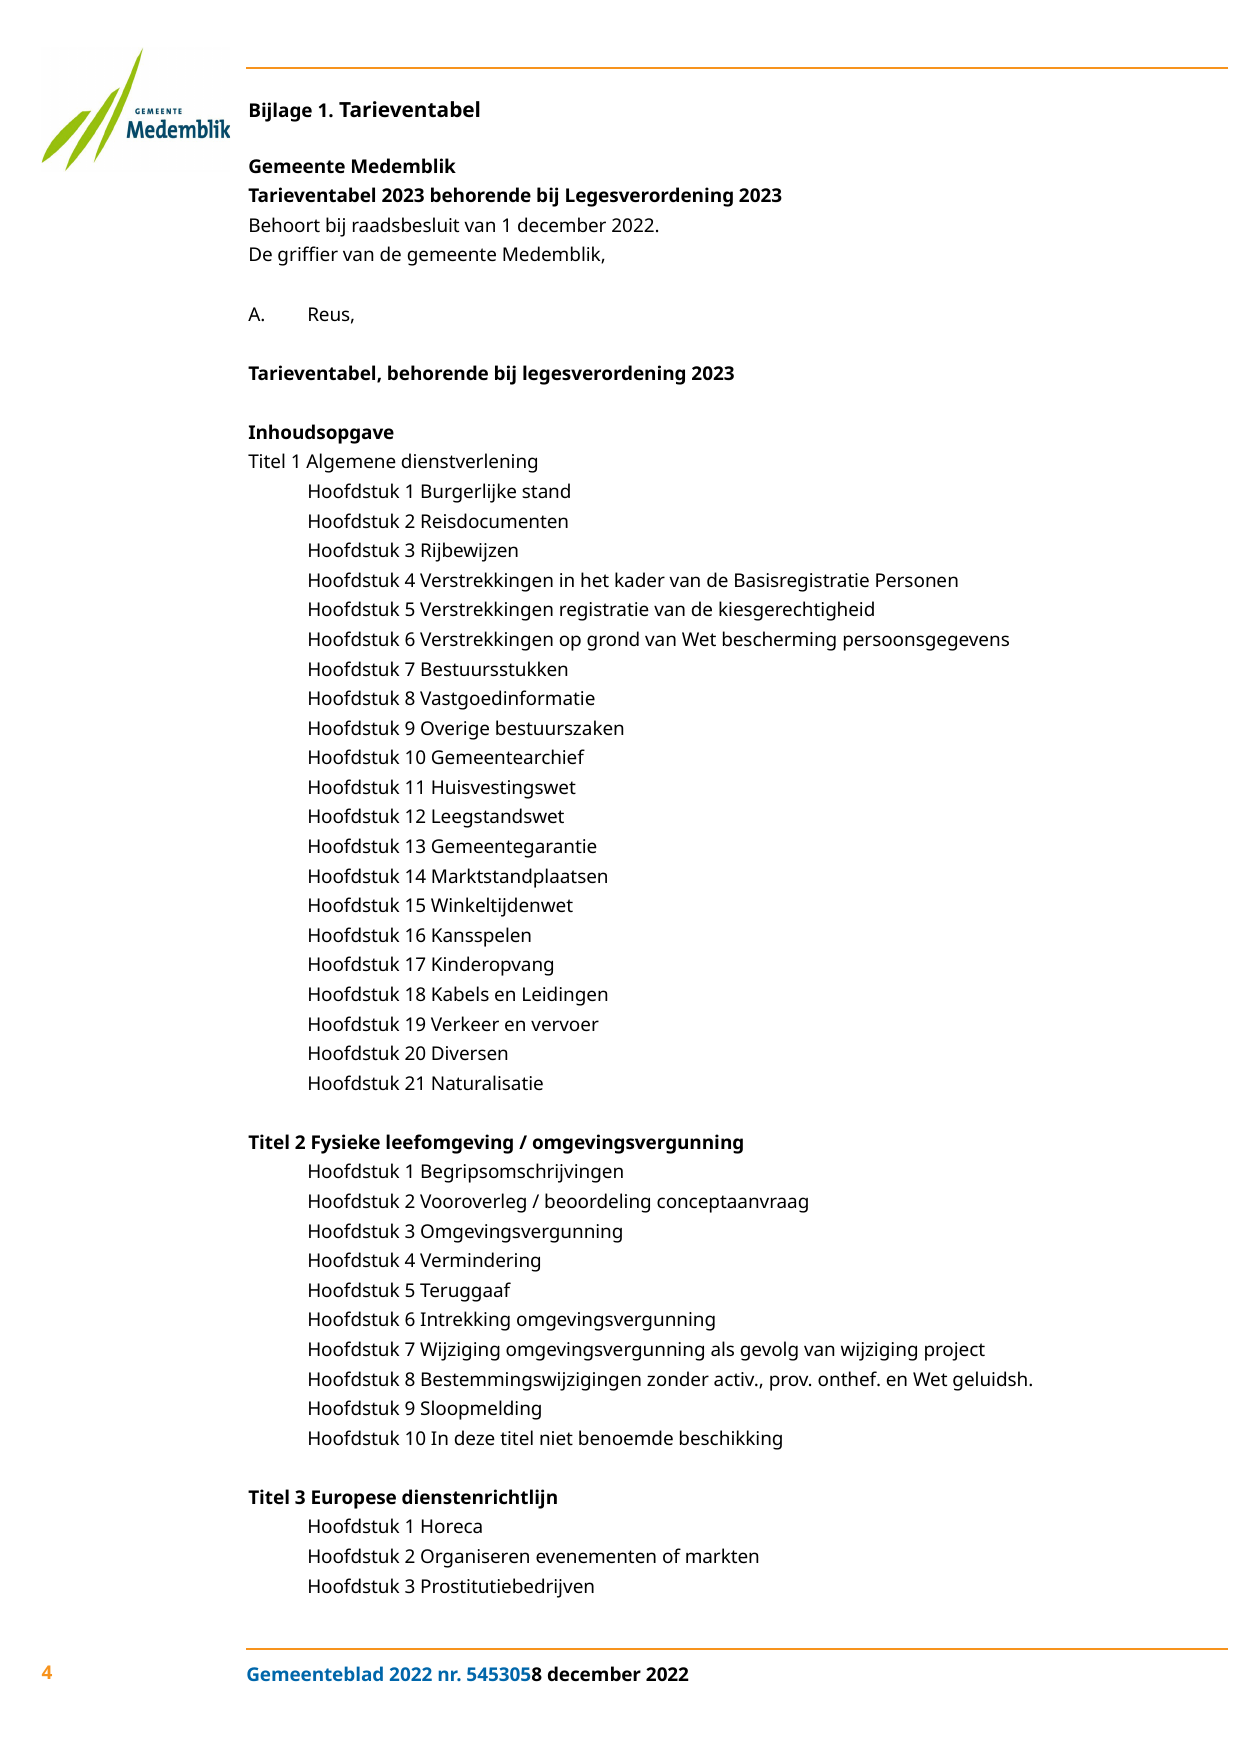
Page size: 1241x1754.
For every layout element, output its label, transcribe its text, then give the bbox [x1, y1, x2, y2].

text Titel 2 Fysieke leefomgeving / omgevingsvergunning [248, 1129, 1152, 1155]
text Titel 1 Algemene dienstverlening [248, 449, 1152, 474]
list Hoofdstuk 16 Kansspelen [248, 922, 1152, 948]
list Hoofdstuk 3 Rijbewijzen [248, 537, 1152, 563]
list Hoofdstuk 2 Vooroverleg / beoordeling conceptaanvraag [248, 1188, 1152, 1214]
list Hoofdstuk 5 Teruggaaf [248, 1277, 1152, 1303]
list Hoofdstuk 21 Naturalisatie [248, 1070, 1152, 1096]
list Hoofdstuk 13 Gemeentegarantie [248, 833, 1152, 859]
list Hoofdstuk 8 Bestemmingswijzigingen zonder activ., prov. onthef. en Wet geluidsh. [248, 1366, 1152, 1392]
list Hoofdstuk 14 Marktstandplaatsen [248, 863, 1152, 889]
list Hoofdstuk 8 Vastgoedinformatie [248, 685, 1152, 711]
list Hoofdstuk 9 Sloopmelding [248, 1395, 1152, 1421]
list Hoofdstuk 6 Verstrekkingen op grond van Wet bescherming persoonsgegevens [248, 626, 1152, 652]
list Hoofdstuk 1 Burgerlijke stand [248, 478, 1152, 504]
list Hoofdstuk 3 Prostitutiebedrijven [248, 1573, 1152, 1599]
list Hoofdstuk 7 Bestuursstukken [248, 656, 1152, 682]
list Reus, [248, 301, 1152, 327]
text Inhoudsopgave [248, 419, 1152, 445]
list Hoofdstuk 10 In deze titel niet benoemde beschikking [248, 1425, 1152, 1451]
list Hoofdstuk 11 Huisvestingswet [248, 774, 1152, 800]
list Hoofdstuk 4 Vermindering [248, 1247, 1152, 1273]
text De griffier van de gemeente Medemblik, [248, 242, 1152, 267]
text Bijlage 1. Tarieventabel [248, 95, 1152, 123]
list Hoofdstuk 6 Intrekking omgevingsvergunning [248, 1307, 1152, 1332]
list Hoofdstuk 20 Diversen [248, 1040, 1152, 1066]
list Hoofdstuk 3 Omgevingsvergunning [248, 1218, 1152, 1244]
text Tarieventabel 2023 behorende bij Legesverordening 2023 [248, 182, 1152, 208]
text Titel 3 Europese dienstenrichtlijn [248, 1484, 1152, 1510]
text Tarieventabel, behorende bij legesverordening 2023 [248, 360, 1152, 386]
list Hoofdstuk 5 Verstrekkingen registratie van de kiesgerechtigheid [248, 597, 1152, 622]
text Gemeente Medemblik [248, 153, 1152, 179]
list Hoofdstuk 9 Overige bestuurszaken [248, 715, 1152, 741]
text Behoort bij raadsbesluit van 1 december 2022. [248, 212, 1152, 238]
list Hoofdstuk 2 Organiseren evenementen of markten [248, 1543, 1152, 1569]
list Hoofdstuk 18 Kabels en Leidingen [248, 981, 1152, 1007]
list Hoofdstuk 12 Leegstandswet [248, 804, 1152, 829]
list Hoofdstuk 7 Wijziging omgevingsvergunning als gevolg van wijziging project [248, 1336, 1152, 1362]
list Hoofdstuk 4 Verstrekkingen in het kader van de Basisregistratie Personen [248, 567, 1152, 593]
picture [41, 47, 231, 172]
list Hoofdstuk 1 Horeca [248, 1514, 1152, 1539]
list Hoofdstuk 17 Kinderopvang [248, 952, 1152, 977]
list Hoofdstuk 15 Winkeltijdenwet [248, 892, 1152, 918]
list Hoofdstuk 10 Gemeentearchief [248, 744, 1152, 770]
list Hoofdstuk 19 Verkeer en vervoer [248, 1011, 1152, 1037]
list Hoofdstuk 2 Reisdocumenten [248, 508, 1152, 534]
list Hoofdstuk 1 Begripsomschrijvingen [248, 1159, 1152, 1184]
